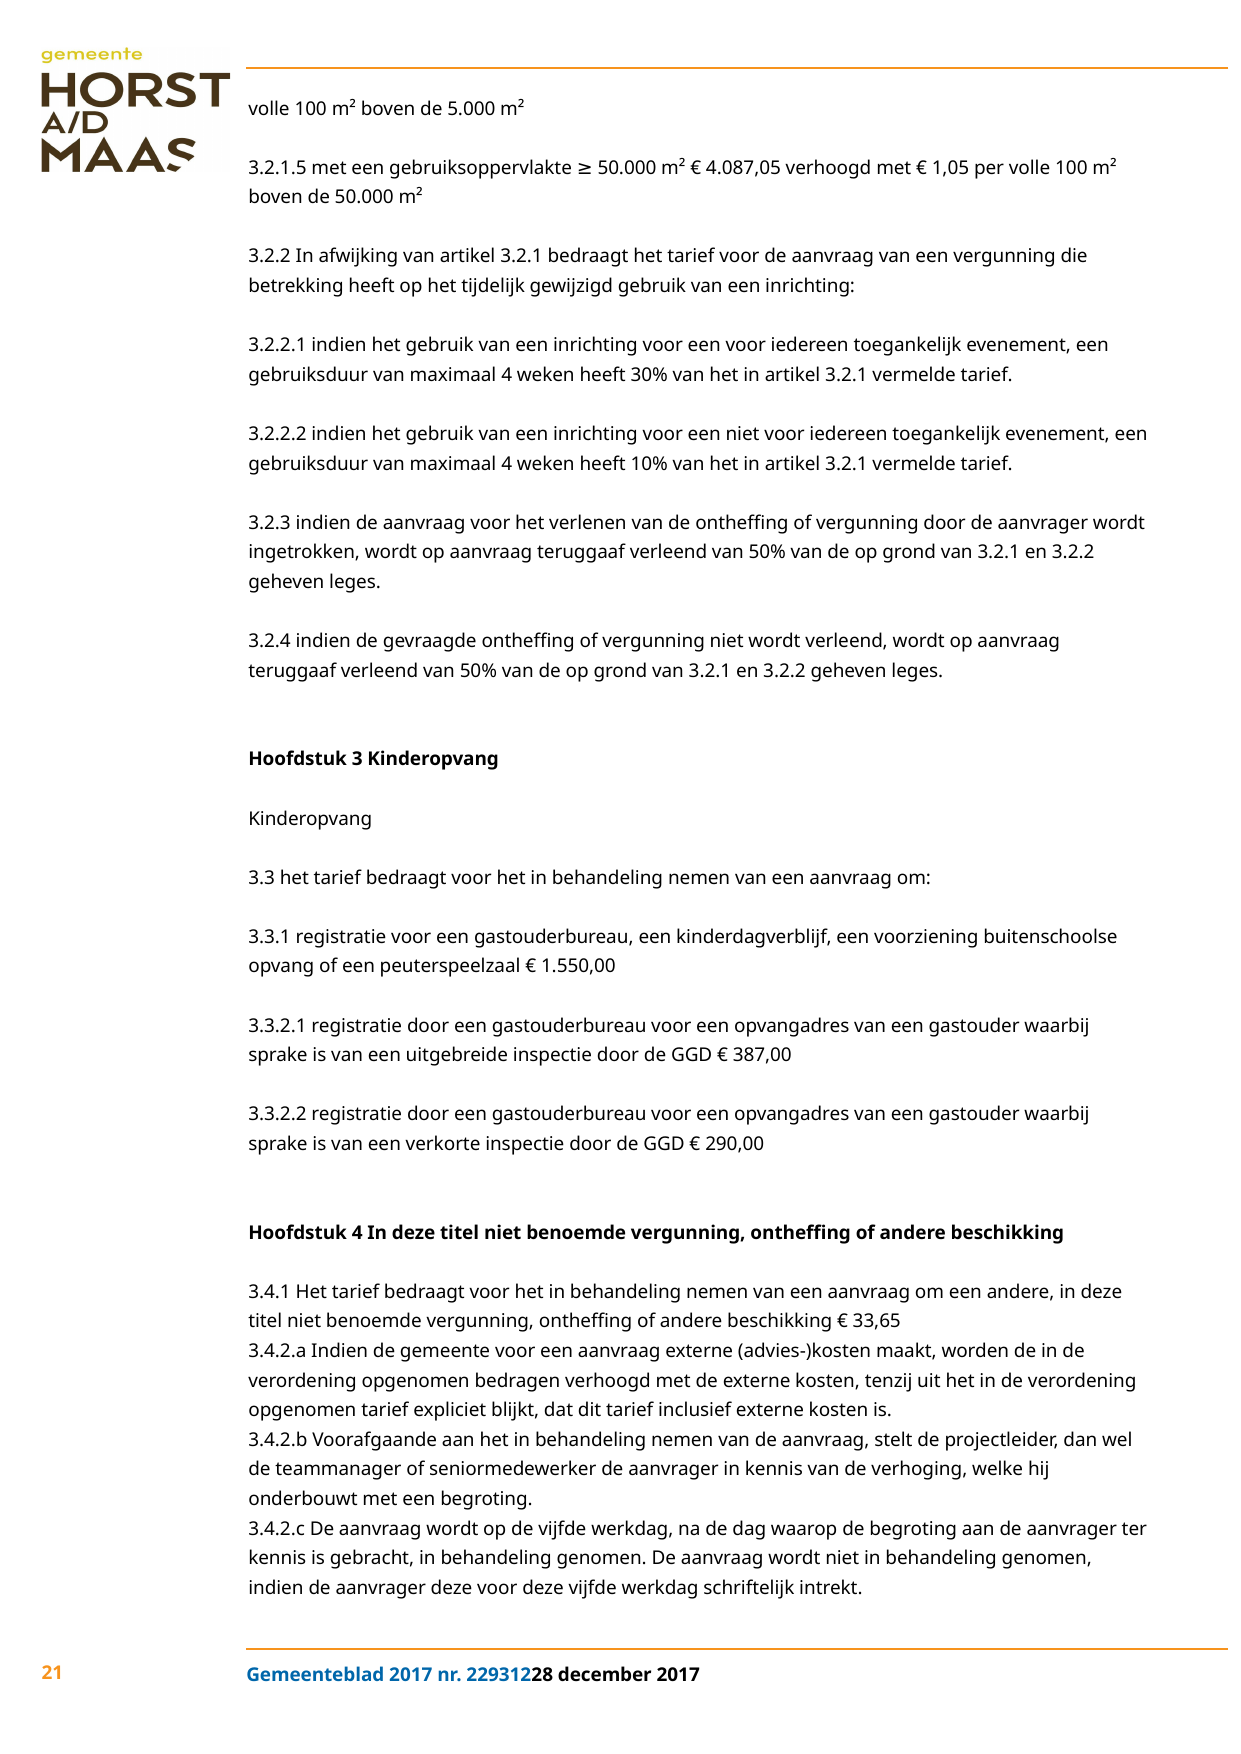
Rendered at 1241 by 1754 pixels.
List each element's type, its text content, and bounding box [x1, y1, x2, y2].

text 3.2.2.2 indien het gebruik van een inrichting voor een niet voor iedereen toegankelijk evenement, een gebruiksduur van maximaal 4 weken heeft 10% van het in artikel 3.2.1 vermelde tarief. [248, 420, 1152, 476]
text 3.4.2.b Voorafgaande aan het in behandeling nemen van de aanvraag, stelt de projectleider, dan wel de teammanager of seniormedewerker de aanvrager in kennis van de verhoging, welke hij onderbouwt met een begroting. [248, 1426, 1152, 1511]
text Hoofdstuk 3 Kinderopvang [248, 746, 1152, 771]
text 3.4.2.a Indien de gemeente voor een aanvraag externe (advies-)kosten maakt, worden de in de verordening opgenomen bedragen verhoogd met de externe kosten, tenzij uit het in de verordening opgenomen tarief expliciet blijkt, dat dit tarief inclusief externe kosten is. [248, 1337, 1152, 1422]
text 3.3 het tarief bedraagt voor het in behandeling nemen van een aanvraag om: [248, 864, 1152, 890]
text 3.2.4 indien de gevraagde ontheffing of vergunning niet wordt verleend, wordt op aanvraag teruggaaf verleend van 50% van de op grond van 3.2.1 en 3.2.2 geheven leges. [248, 627, 1152, 683]
text volle 100 m² boven de 5.000 m² [248, 95, 1152, 121]
text 3.3.2.2 registratie door een gastouderbureau voor een opvangadres van een gastouder waarbij sprake is van een verkorte inspectie door de GGD € 290,00 [248, 1101, 1152, 1156]
text 3.4.1 Het tarief bedraagt voor het in behandeling nemen van een aanvraag om een andere, in deze titel niet benoemde vergunning, ontheffing of andere beschikking € 33,65 [248, 1278, 1152, 1333]
text Kinderopvang [248, 805, 1152, 831]
text 3.2.2.1 indien het gebruik van een inrichting voor een voor iedereen toegankelijk evenement, een gebruiksduur van maximaal 4 weken heeft 30% van het in artikel 3.2.1 vermelde tarief. [248, 331, 1152, 387]
text 3.4.2.c De aanvraag wordt op de vijfde werkdag, na de dag waarop de begroting aan de aanvrager ter kennis is gebracht, in behandeling genomen. De aanvraag wordt niet in behandeling genomen, indien de aanvrager deze voor deze vijfde werkdag schriftelijk intrekt. [248, 1515, 1152, 1600]
text 3.3.1 registratie voor een gastouderbureau, een kinderdagverblijf, een voorziening buitenschoolse opvang of een peuterspeelzaal € 1.550,00 [248, 923, 1152, 978]
text Hoofdstuk 4 In deze titel niet benoemde vergunning, ontheffing of andere beschikking [248, 1219, 1152, 1245]
picture [41, 47, 231, 172]
text 3.2.1.5 met een gebruiksoppervlakte ≥ 50.000 m² € 4.087,05 verhoogd met € 1,05 per volle 100 m² boven de 50.000 m² [248, 154, 1152, 209]
text 3.3.2.1 registratie door een gastouderbureau voor een opvangadres van een gastouder waarbij sprake is van een uitgebreide inspectie door de GGD € 387,00 [248, 1012, 1152, 1067]
text 3.2.2 In afwijking van artikel 3.2.1 bedraagt het tarief voor de aanvraag van een vergunning die betrekking heeft op het tijdelijk gewijzigd gebruik van een inrichting: [248, 243, 1152, 298]
text 3.2.3 indien de aanvraag voor het verlenen van de ontheffing of vergunning door de aanvrager wordt ingetrokken, wordt op aanvraag teruggaaf verleend van 50% van de op grond van 3.2.1 en 3.2.2 geheven leges. [248, 509, 1152, 594]
